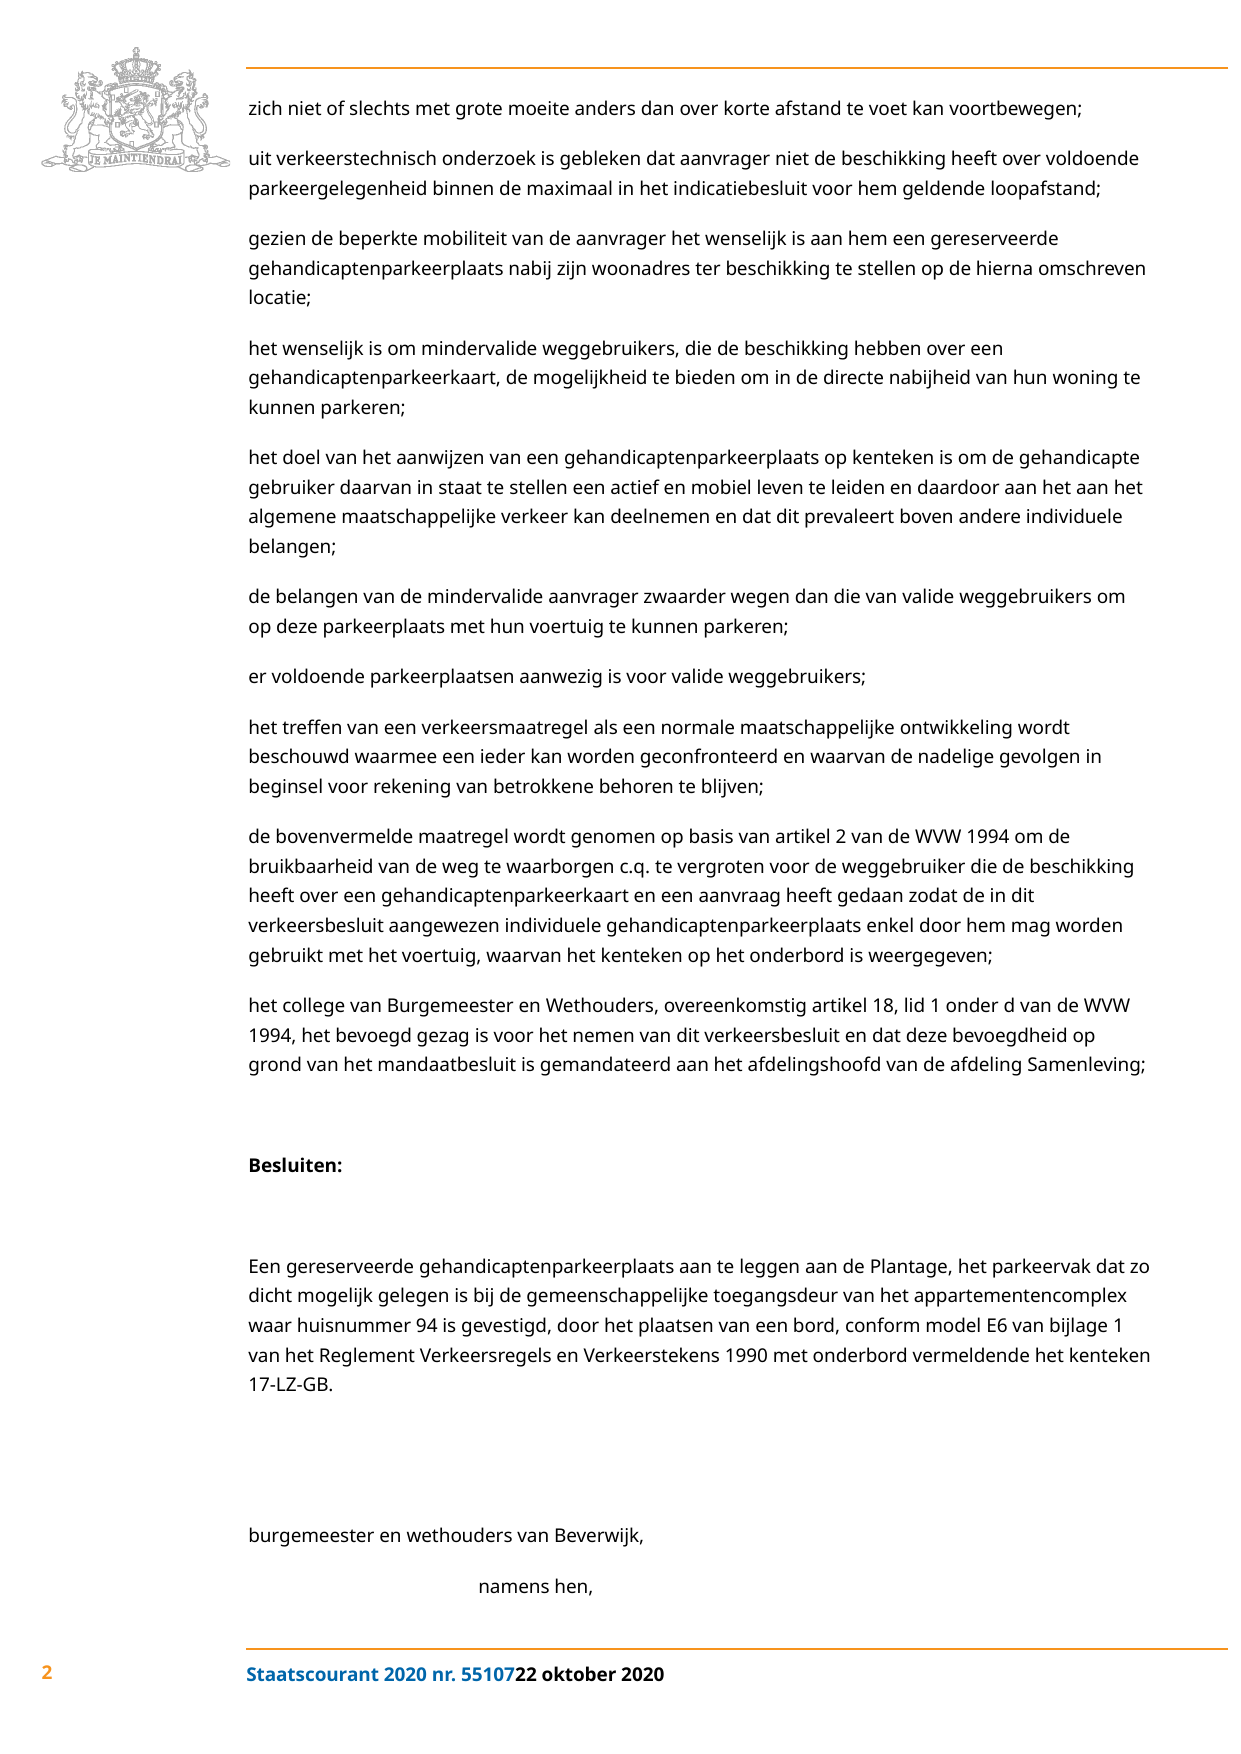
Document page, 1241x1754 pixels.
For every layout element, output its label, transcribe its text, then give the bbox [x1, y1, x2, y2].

text de bovenvermelde maatregel wordt genomen op basis van artikel 2 van de WVW 1994 om de bruikbaarheid van de weg te waarborgen c.q. te vergroten voor de weggebruiker die de beschikking heeft over een gehandicaptenparkeerkaart en een aanvraag heeft gedaan zodat de in dit verkeersbesluit aangewezen individuele gehandicaptenparkeerplaats enkel door hem mag worden gebruikt met het voertuig, waarvan het kenteken op het onderbord is weergegeven; [248, 823, 1152, 968]
picture [41, 47, 231, 172]
text uit verkeerstechnisch onderzoek is gebleken dat aanvrager niet de beschikking heeft over voldoende parkeergelegenheid binnen de maximaal in het indicatiebesluit voor hem geldende loopafstand; [248, 145, 1152, 201]
text burgemeester en wethouders van Beverwijk, [248, 1523, 1152, 1548]
text Een gereserveerde gehandicaptenparkeerplaats aan te leggen aan de Plantage, het parkeervak dat zo dicht mogelijk gelegen is bij de gemeenschappelijke toegangsdeur van het appartementencomplex waar huisnummer 94 is gevestigd, door het plaatsen van een bord, conform model E6 van bijlage 1 van het Reglement Verkeersregels en Verkeerstekens 1990 met onderbord vermeldende het kenteken 17-LZ-GB. [248, 1253, 1152, 1397]
text zich niet of slechts met grote moeite anders dan over korte afstand te voet kan voortbewegen; [248, 95, 1152, 121]
text het college van Burgemeester en Wethouders, overeenkomstig artikel 18, lid 1 onder d van de WVW 1994, het bevoegd gezag is voor het nemen van dit verkeersbesluit en dat deze bevoegdheid op grond van het mandaatbesluit is gemandateerd aan het afdelingshoofd van de afdeling Samenleving; [248, 992, 1152, 1077]
text het wenselijk is om mindervalide weggebruikers, die de beschikking hebben over een gehandicaptenparkeerkaart, de mogelijkheid te bieden om in de directe nabijheid van hun woning te kunnen parkeren; [248, 335, 1152, 420]
text het doel van het aanwijzen van een gehandicaptenparkeerplaats op kenteken is om de gehandicapte gebruiker daarvan in staat te stellen een actief en mobiel leven te leiden en daardoor aan het aan het algemene maatschappelijke verkeer kan deelnemen en dat dit prevaleert boven andere individuele belangen; [248, 444, 1152, 559]
text de belangen van de mindervalide aanvrager zwaarder wegen dan die van valide weggebruikers om op deze parkeerplaats met hun voertuig te kunnen parkeren; [248, 583, 1152, 639]
text het treffen van een verkeersmaatregel als een normale maatschappelijke ontwikkeling wordt beschouwd waarmee een ieder kan worden geconfronteerd en waarvan de nadelige gevolgen in beginsel voor rekening van betrokkene behoren te blijven; [248, 714, 1152, 799]
text Besluiten: [248, 1152, 1152, 1178]
text namens hen, [248, 1573, 1152, 1599]
text gezien de beperkte mobiliteit van de aanvrager het wenselijk is aan hem een gereserveerde gehandicaptenparkeerplaats nabij zijn woonadres ter beschikking te stellen op de hierna omschreven locatie; [248, 225, 1152, 310]
text er voldoende parkeerplaatsen aanwezig is voor valide weggebruikers; [248, 663, 1152, 689]
